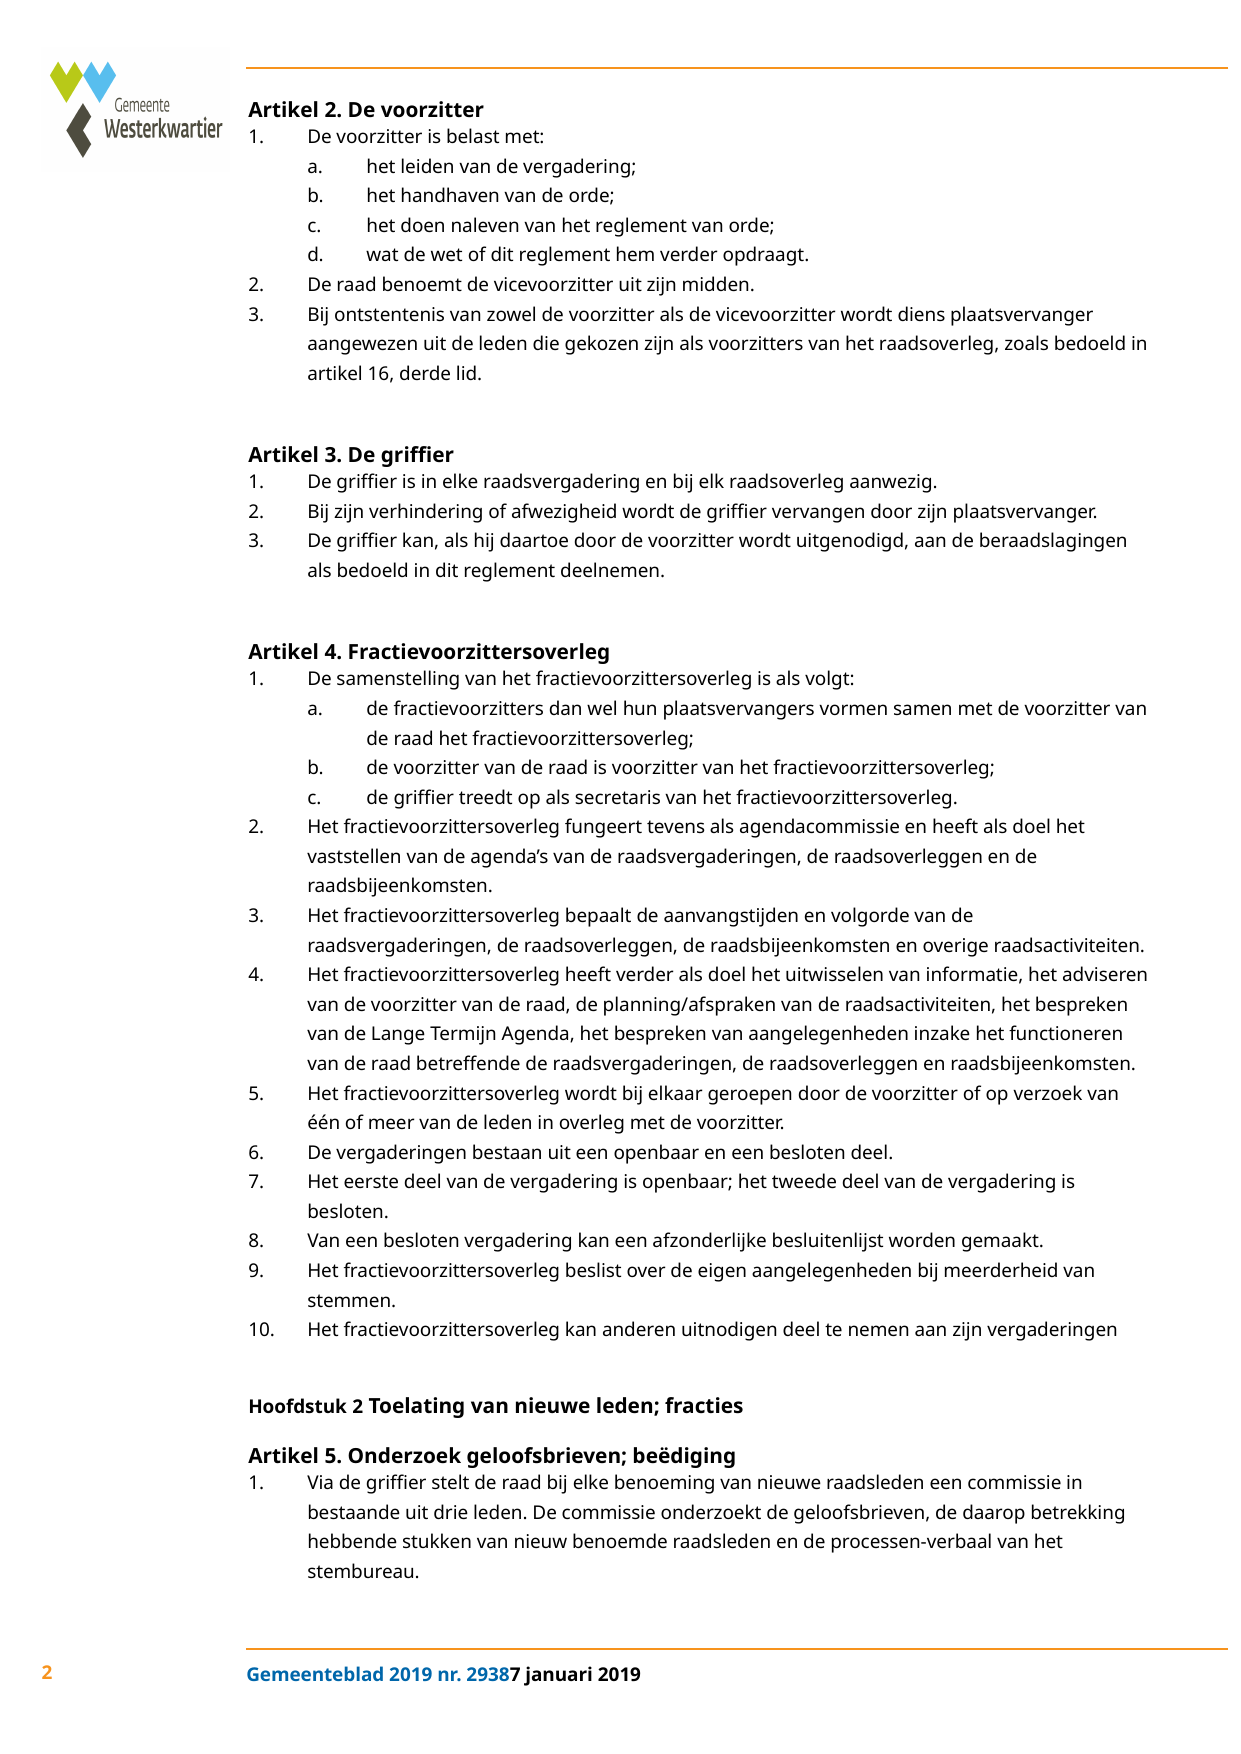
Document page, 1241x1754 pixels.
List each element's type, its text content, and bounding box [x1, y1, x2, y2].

text Artikel 3. De griffier [248, 440, 1152, 468]
list De samenstelling van het fractievoorzittersoverleg is als volgt: [248, 666, 1152, 691]
list Het fractievoorzittersoverleg kan anderen uitnodigen deel te nemen aan zijn vergaderingen [248, 1316, 1152, 1342]
list de voorzitter van de raad is voorzitter van het fractievoorzittersoverleg; [307, 754, 1152, 780]
list Het fractievoorzittersoverleg wordt bij elkaar geroepen door de voorzitter of op verzoek van één of meer van de leden in overleg met de voorzitter. [248, 1080, 1152, 1135]
list Het fractievoorzittersoverleg bepaalt de aanvangstijden en volgorde van de raadsvergaderingen, de raadsoverleggen, de raadsbijeenkomsten en overige raadsactiviteiten. [248, 902, 1152, 957]
list Via de griffier stelt de raad bij elke benoeming van nieuwe raadsleden een commissie in bestaande uit drie leden. De commissie onderzoekt de geloofsbrieven, de daarop betrekking hebbende stukken van nieuw benoemde raadsleden en de processen-verbaal van het stembureau. [248, 1469, 1152, 1584]
list het leiden van de vergadering; [307, 153, 1152, 178]
list De vergaderingen bestaan uit een openbaar en een besloten deel. [248, 1139, 1152, 1164]
list de griffier treedt op als secretaris van het fractievoorzittersoverleg. [307, 784, 1152, 809]
list het handhaven van de orde; [307, 182, 1152, 208]
list Bij ontstentenis van zowel de voorzitter als de vicevoorzitter wordt diens plaatsvervanger aangewezen uit de leden die gekozen zijn als voorzitters van het raadsoverleg, zoals bedoeld in artikel 16, derde lid. [248, 301, 1152, 386]
list Van een besloten vergadering kan een afzonderlijke besluitenlijst worden gemaakt. [248, 1228, 1152, 1253]
list Het fractievoorzittersoverleg beslist over de eigen aangelegenheden bij meerderheid van stemmen. [248, 1257, 1152, 1312]
text Artikel 2. De voorzitter [248, 95, 1152, 123]
list Het fractievoorzittersoverleg fungeert tevens als agendacommissie en heeft als doel het vaststellen van de agenda’s van de raadsvergaderingen, de raadsoverleggen en de raadsbijeenkomsten. [248, 813, 1152, 898]
list De griffier kan, als hij daartoe door de voorzitter wordt uitgenodigd, aan de beraadslagingen als bedoeld in dit reglement deelnemen. [248, 527, 1152, 583]
list de fractievoorzitters dan wel hun plaatsvervangers vormen samen met de voorzitter van de raad het fractievoorzittersoverleg; [307, 695, 1152, 750]
list De raad benoemt de vicevoorzitter uit zijn midden. [248, 271, 1152, 297]
list De voorzitter is belast met: [248, 123, 1152, 149]
list Het fractievoorzittersoverleg heeft verder als doel het uitwisselen van informatie, het adviseren van de voorzitter van de raad, de planning/afspraken van de raadsactiviteiten, het bespreken van de Lange Termijn Agenda, het bespreken van aangelegenheden inzake het functioneren van de raad betreffende de raadsvergaderingen, de raadsoverleggen en raadsbijeenkomsten. [248, 961, 1152, 1076]
list De griffier is in elke raadsvergadering en bij elk raadsoverleg aanwezig. [248, 468, 1152, 494]
text Artikel 5. Onderzoek geloofsbrieven; beëdiging [248, 1441, 1152, 1469]
list het doen naleven van het reglement van orde; [307, 212, 1152, 238]
list Het eerste deel van de vergadering is openbaar; het tweede deel van de vergadering is besloten. [248, 1168, 1152, 1224]
list wat de wet of dit reglement hem verder opdraagt. [307, 242, 1152, 267]
text Artikel 4. Fractievoorzittersoverleg [248, 637, 1152, 666]
list Bij zijn verhindering of afwezigheid wordt de griffier vervangen door zijn plaatsvervanger. [248, 498, 1152, 524]
picture [41, 47, 231, 172]
text Hoofdstuk 2 Toelating van nieuwe leden; fracties [248, 1392, 1152, 1420]
